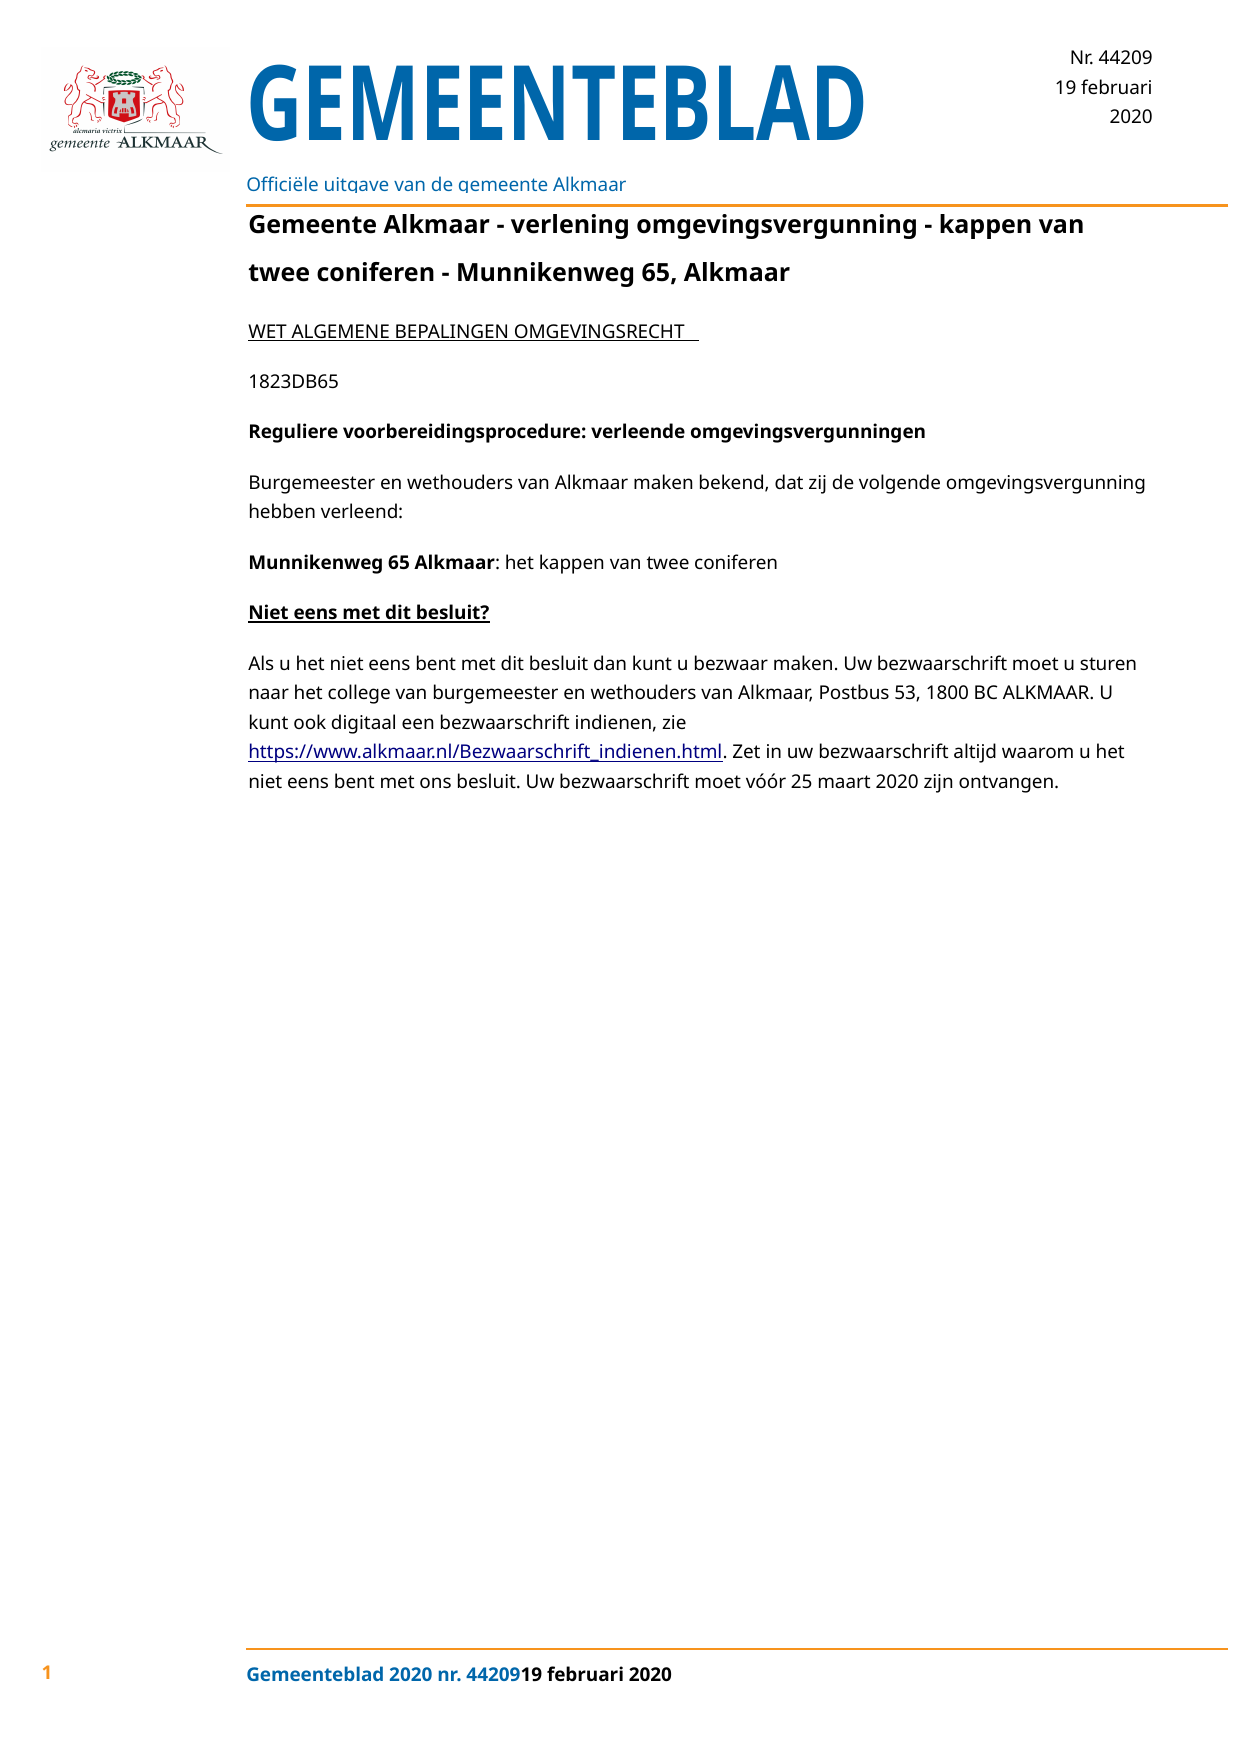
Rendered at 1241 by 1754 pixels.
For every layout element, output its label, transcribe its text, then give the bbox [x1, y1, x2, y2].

text Gemeente Alkmaar - verlening omgevingsvergunning - kappen van twee coniferen - Munnikenweg 65, Alkmaar [248, 207, 1152, 288]
text Burgemeester en wethouders van Alkmaar maken bekend, dat zij de volgende omgevingsvergunning hebben verleend: [248, 469, 1152, 524]
text Als u het niet eens bent met dit besluit dan kunt u bezwaar maken. Uw bezwaarschrift moet u sturen naar het college van burgemeester en wethouders van Alkmaar, Postbus 53, 1800 BC ALKMAAR. U kunt ook digitaal een bezwaarschrift indienen, zie https://www.alkmaar.nl/Bezwaarschrift_indienen.html. Zet in uw bezwaarschrift altijd waarom u het niet eens bent met ons besluit. Uw bezwaarschrift moet vóór 25 maart 2020 zijn ontvangen. [248, 650, 1152, 794]
picture [41, 47, 231, 172]
text Munnikenweg 65 Alkmaar: het kappen van twee coniferen [248, 549, 1152, 575]
text Reguliere voorbereidingsprocedure: verleende omgevingsvergunningen [248, 419, 1152, 444]
text Niet eens met dit besluit? [248, 599, 1152, 625]
text WET ALGEMENE BEPALINGEN OMGEVINGSRECHT [248, 318, 1152, 344]
text 1823DB65 [248, 368, 1152, 394]
